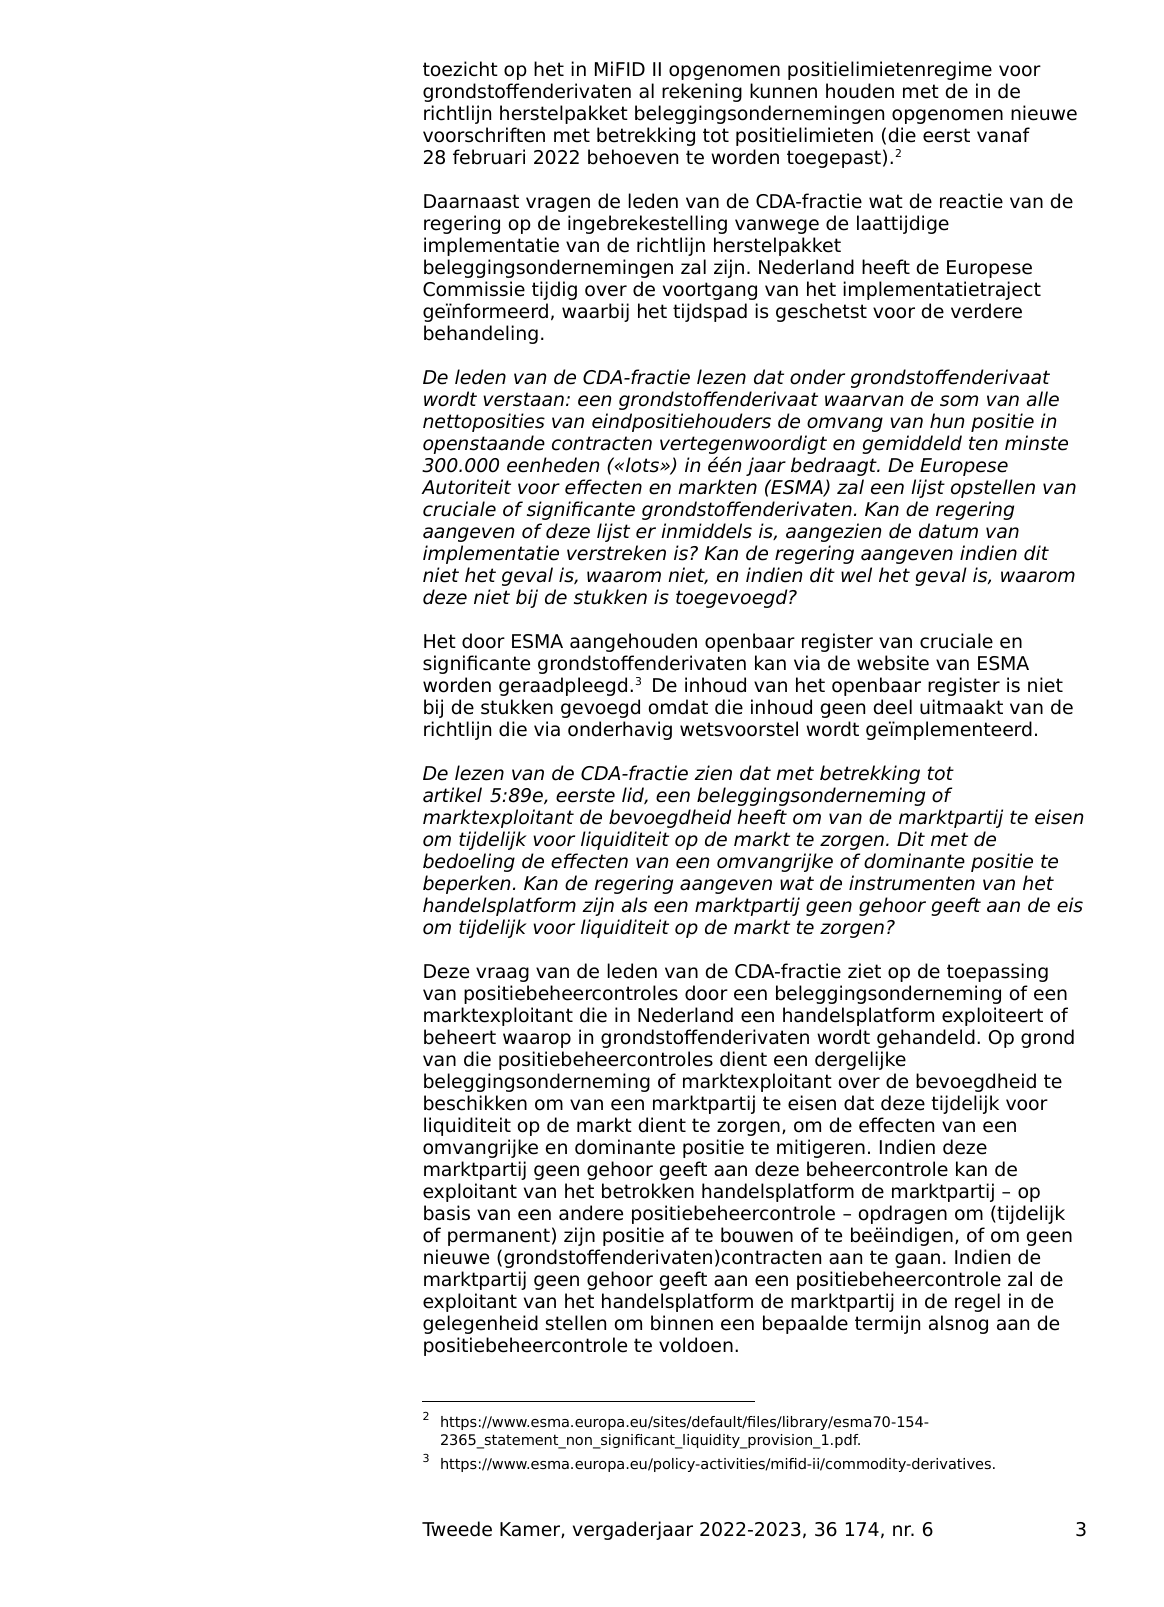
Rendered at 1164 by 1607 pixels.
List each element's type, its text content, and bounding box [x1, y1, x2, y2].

text Het door ESMA aangehouden openbaar register van cruciale en significante grondstoffenderivaten kan via de website van ESMA worden geraadpleegd. De inhoud van het openbaar register is niet bij de stukken gevoegd omdat die inhoud geen deel uitmaakt van de richtlijn die via onderhavig wetsvoorstel wordt geïmplementeerd. [422, 631, 1087, 741]
text toezicht op het in MiFID II opgenomen positielimietenregime voor grondstoffenderivaten al rekening kunnen houden met de in de richtlijn herstelpakket beleggingsondernemingen opgenomen nieuwe voorschriften met betrekking tot positielimieten (die eerst vanaf 28 februari 2022 behoeven te worden toegepast). [422, 59, 1087, 169]
text De leden van de CDA-fractie lezen dat onder grondstoffenderivaat wordt verstaan: een grondstoffenderivaat waarvan de som van alle nettoposities van eindpositiehouders de omvang van hun positie in openstaande contracten vertegenwoordigt en gemiddeld ten minste 300.000 eenheden («lots») in één jaar bedraagt. De Europese Autoriteit voor effecten en markten (ESMA) zal een lijst opstellen van cruciale of significante grondstoffenderivaten. Kan de regering aangeven of deze lijst er inmiddels is, aangezien de datum van implementatie verstreken is? Kan de regering aangeven indien dit niet het geval is, waarom niet, en indien dit wel het geval is, waarom deze niet bij de stukken is toegevoegd? [422, 367, 1087, 609]
text https://www.esma.europa.eu/sites/default/files/library/esma70-154-2365_statement_non_significant_liquidity_provision_1.pdf. [422, 1410, 1087, 1449]
text Daarnaast vragen de leden van de CDA-fractie wat de reactie van de regering op de ingebrekestelling vanwege de laattijdige implementatie van de richtlijn herstelpakket beleggingsondernemingen zal zijn. Nederland heeft de Europese Commissie tijdig over de voortgang van het implementatietraject geïnformeerd, waarbij het tijdspad is geschetst voor de verdere behandeling. [422, 191, 1087, 345]
text Deze vraag van de leden van de CDA-fractie ziet op de toepassing van positiebeheercontroles door een beleggingsonderneming of een marktexploitant die in Nederland een handelsplatform exploiteert of beheert waarop in grondstoffenderivaten wordt gehandeld. Op grond van die positiebeheercontroles dient een dergelijke beleggingsonderneming of marktexploitant over de bevoegdheid te beschikken om van een marktpartij te eisen dat deze tijdelijk voor liquiditeit op de markt dient te zorgen, om de effecten van een omvangrijke en dominante positie te mitigeren. Indien deze marktpartij geen gehoor geeft aan deze beheercontrole kan de exploitant van het betrokken handelsplatform de marktpartij – op basis van een andere positiebeheercontrole – opdragen om (tijdelijk of permanent) zijn positie af te bouwen of te beëindigen, of om geen nieuwe (grondstoffenderivaten)contracten aan te gaan. Indien de marktpartij geen gehoor geeft aan een positiebeheercontrole zal de exploitant van het handelsplatform de marktpartij in de regel in de gelegenheid stellen om binnen een bepaalde termijn alsnog aan de positiebeheercontrole te voldoen. [422, 961, 1087, 1357]
text https://www.esma.europa.eu/policy-activities/mifid-ii/commodity-derivatives. [422, 1452, 1087, 1474]
text De lezen van de CDA-fractie zien dat met betrekking tot artikel 5:89e, eerste lid, een beleggingsonderneming of marktexploitant de bevoegdheid heeft om van de marktpartij te eisen om tijdelijk voor liquiditeit op de markt te zorgen. Dit met de bedoeling de effecten van een omvangrijke of dominante positie te beperken. Kan de regering aangeven wat de instrumenten van het handelsplatform zijn als een marktpartij geen gehoor geeft aan de eis om tijdelijk voor liquiditeit op de markt te zorgen? [422, 763, 1087, 939]
